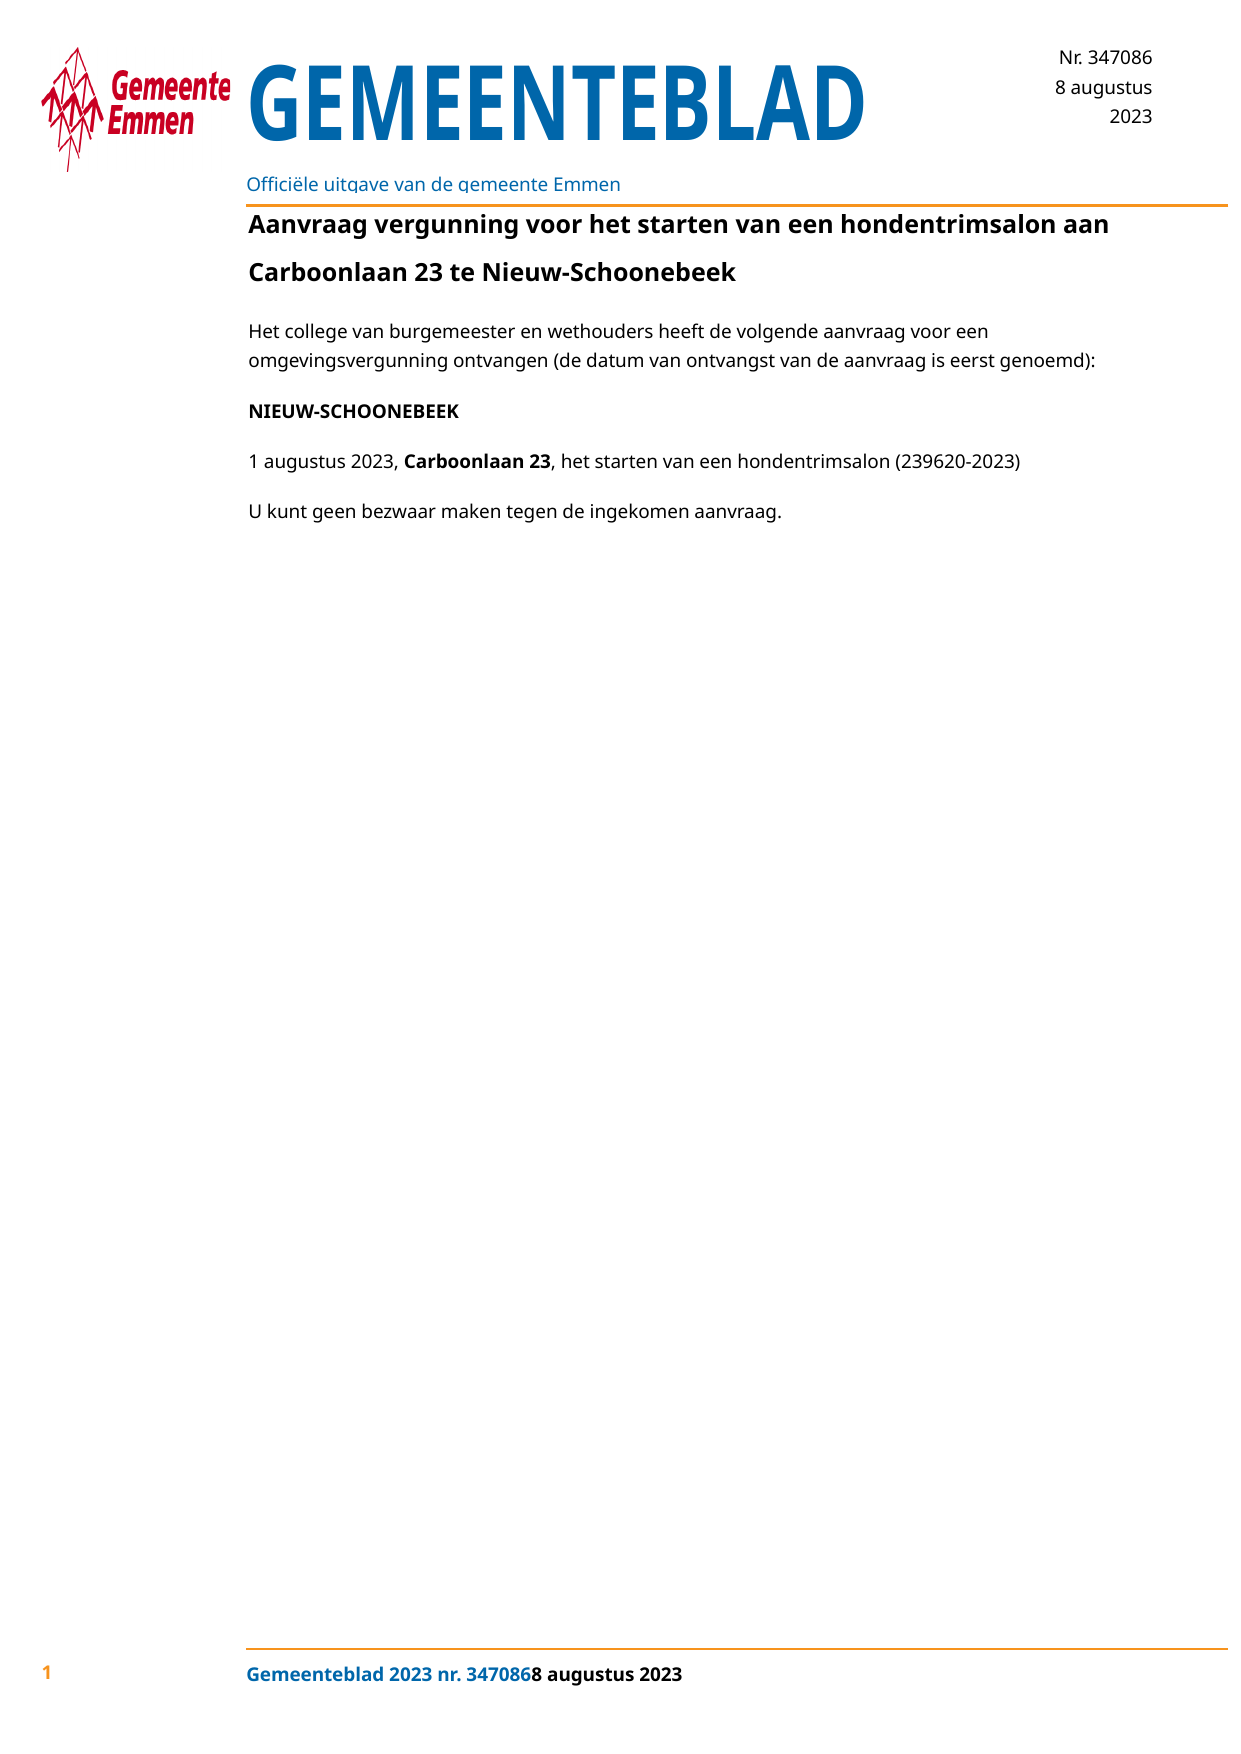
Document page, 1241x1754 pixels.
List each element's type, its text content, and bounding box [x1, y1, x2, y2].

picture [41, 47, 231, 172]
text NIEUW-SCHOONEBEEK [248, 398, 1152, 424]
text Aanvraag vergunning voor het starten van een hondentrimsalon aan Carboonlaan 23 te Nieuw-Schoonebeek [248, 207, 1152, 288]
text U kunt geen bezwaar maken tegen de ingekomen aanvraag. [248, 499, 1152, 524]
text Het college van burgemeester en wethouders heeft de volgende aanvraag voor een omgevingsvergunning ontvangen (de datum van ontvangst van de aanvraag is eerst genoemd): [248, 318, 1152, 373]
text 1 augustus 2023, Carboonlaan 23, het starten van een hondentrimsalon (239620-2023) [248, 448, 1152, 474]
